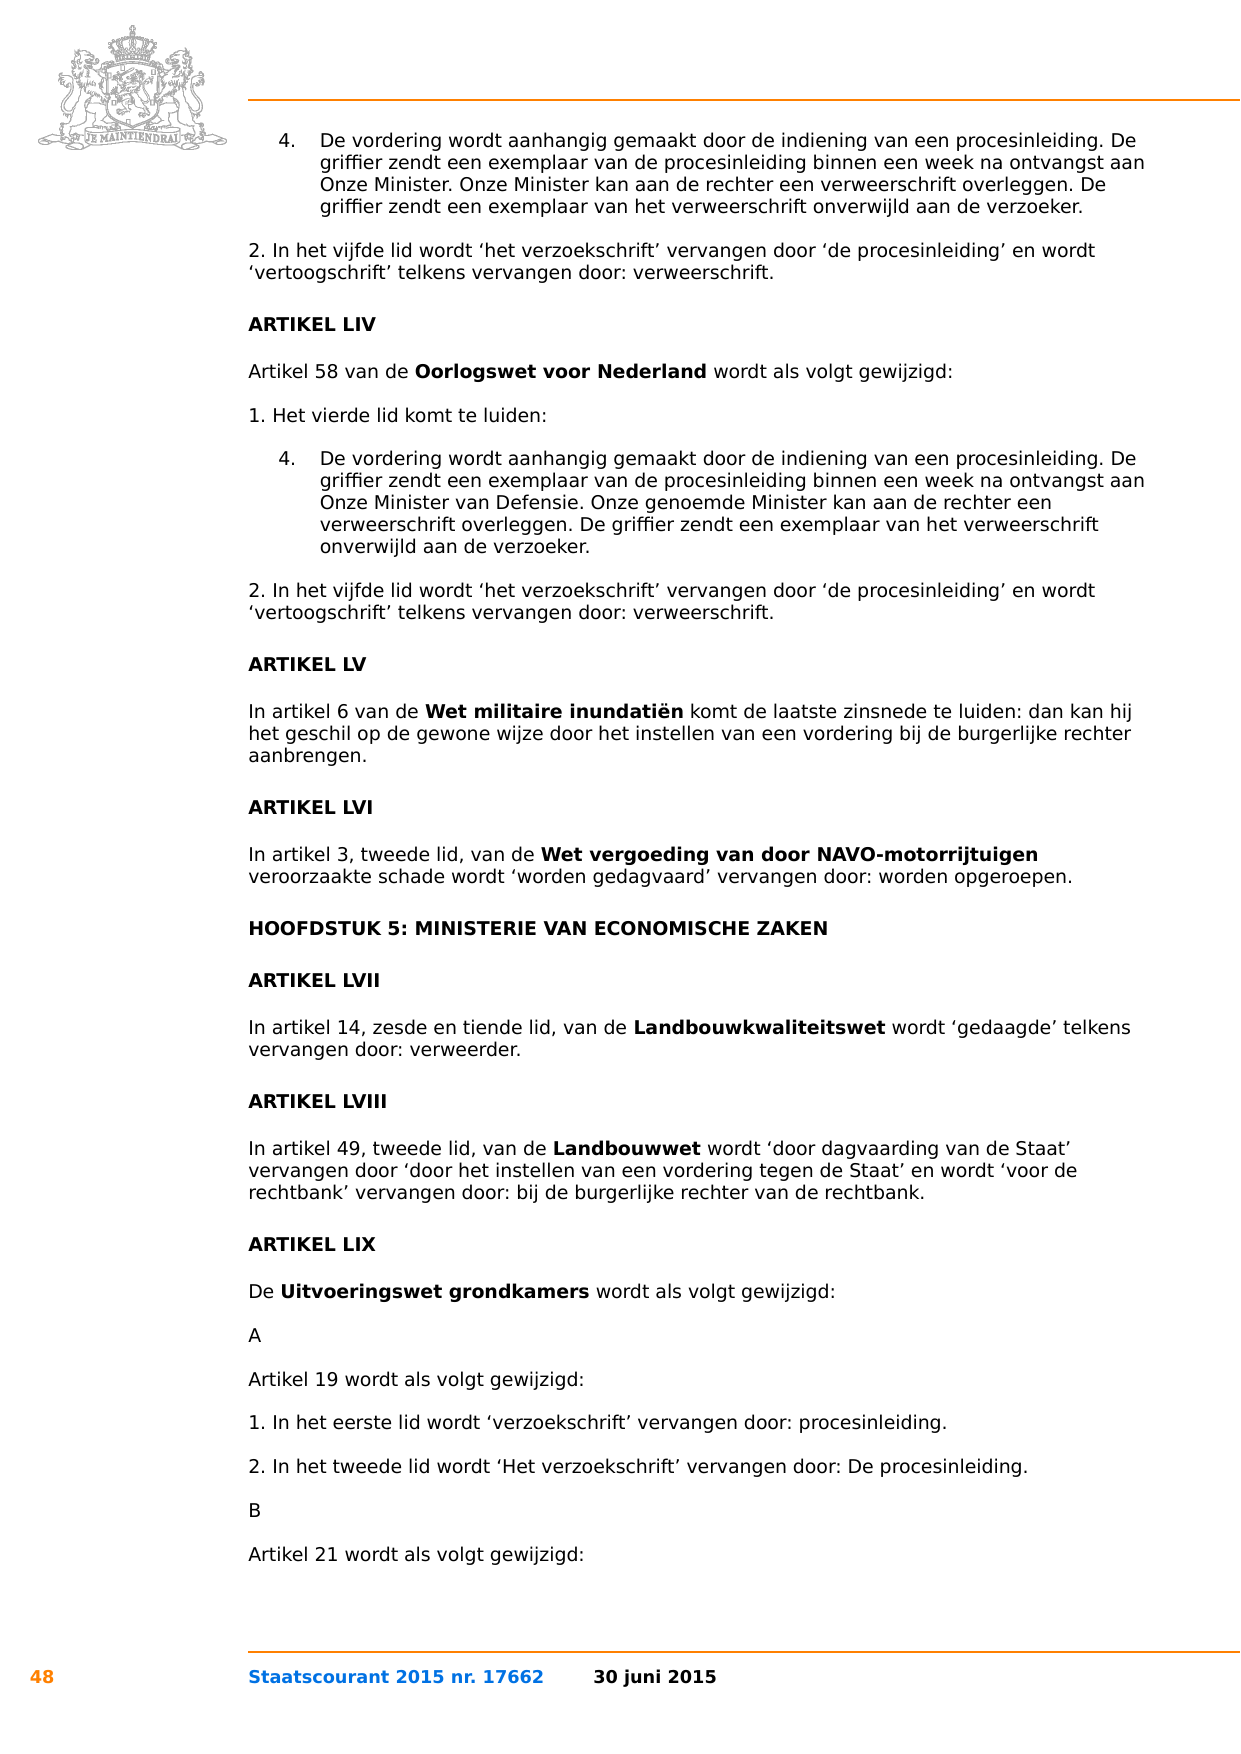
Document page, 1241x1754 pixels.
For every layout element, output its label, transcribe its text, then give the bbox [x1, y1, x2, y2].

text 4. De vordering wordt aanhangig gemaakt door de indiening van een procesinleiding. De griffier zendt een exemplaar van de procesinleiding binnen een week na ontvangst aan Onze Minister van Defensie. Onze genoemde Minister kan aan de rechter een verweerschrift overleggen. De griffier zendt een exemplaar van het verweerschrift onverwijld aan de verzoeker. [278, 448, 1163, 558]
text In artikel 3, tweede lid, van de Wet vergoeding van door NAVO-motorrijtuigen veroorzaakte schade wordt ‘worden gedagvaard’ vervangen door: worden opgeroepen. [248, 844, 1163, 888]
text In artikel 14, zesde en tiende lid, van de Landbouwkwaliteitswet wordt ‘gedaagde’ telkens vervangen door: verweerder. [248, 1017, 1163, 1061]
text 4. De vordering wordt aanhangig gemaakt door de indiening van een procesinleiding. De griffier zendt een exemplaar van de procesinleiding binnen een week na ontvangst aan Onze Minister. Onze Minister kan aan de rechter een verweerschrift overleggen. De griffier zendt een exemplaar van het verweerschrift onverwijld aan de verzoeker. [278, 130, 1163, 218]
text In artikel 49, tweede lid, van de Landbouwwet wordt ‘door dagvaarding van de Staat’ vervangen door ‘door het instellen van een vordering tegen de Staat’ en wordt ‘voor de rechtbank’ vervangen door: bij de burgerlijke rechter van de rechtbank. [248, 1138, 1163, 1204]
text Artikel 21 wordt als volgt gewijzigd: [248, 1544, 1163, 1566]
subtitle ARTIKEL LV [248, 654, 1163, 676]
text Artikel 58 van de Oorlogswet voor Nederland wordt als volgt gewijzigd: [248, 361, 1163, 383]
text 2. In het tweede lid wordt ‘Het verzoekschrift’ vervangen door: De procesinleiding. [248, 1456, 1163, 1478]
text 1. Het vierde lid komt te luiden: [248, 404, 1163, 426]
subtitle ARTIKEL LVII [248, 970, 1163, 992]
subtitle HOOFDSTUK 5: MINISTERIE VAN ECONOMISCHE ZAKEN [248, 918, 1163, 940]
subtitle ARTIKEL LIX [248, 1234, 1163, 1256]
text De Uitvoeringswet grondkamers wordt als volgt gewijzigd: [248, 1281, 1163, 1303]
text Artikel 19 wordt als volgt gewijzigd: [248, 1368, 1163, 1390]
text B [248, 1500, 1163, 1522]
text 1. In het eerste lid wordt ‘verzoekschrift’ vervangen door: procesinleiding. [248, 1412, 1163, 1434]
subtitle ARTIKEL LVIII [248, 1091, 1163, 1113]
text 2. In het vijfde lid wordt ‘het verzoekschrift’ vervangen door ‘de procesinleiding’ en wordt ‘vertoogschrift’ telkens vervangen door: verweerschrift. [248, 240, 1163, 284]
subtitle ARTIKEL LVI [248, 797, 1163, 819]
text In artikel 6 van de Wet militaire inundatiën komt de laatste zinsnede te luiden: dan kan hij het geschil op de gewone wijze door het instellen van een vordering bij de burgerlijke rechter aanbrengen. [248, 701, 1163, 767]
text A [248, 1324, 1163, 1347]
text 2. In het vijfde lid wordt ‘het verzoekschrift’ vervangen door ‘de procesinleiding’ en wordt ‘vertoogschrift’ telkens vervangen door: verweerschrift. [248, 580, 1163, 624]
subtitle ARTIKEL LIV [248, 314, 1163, 336]
picture [38, 25, 227, 150]
